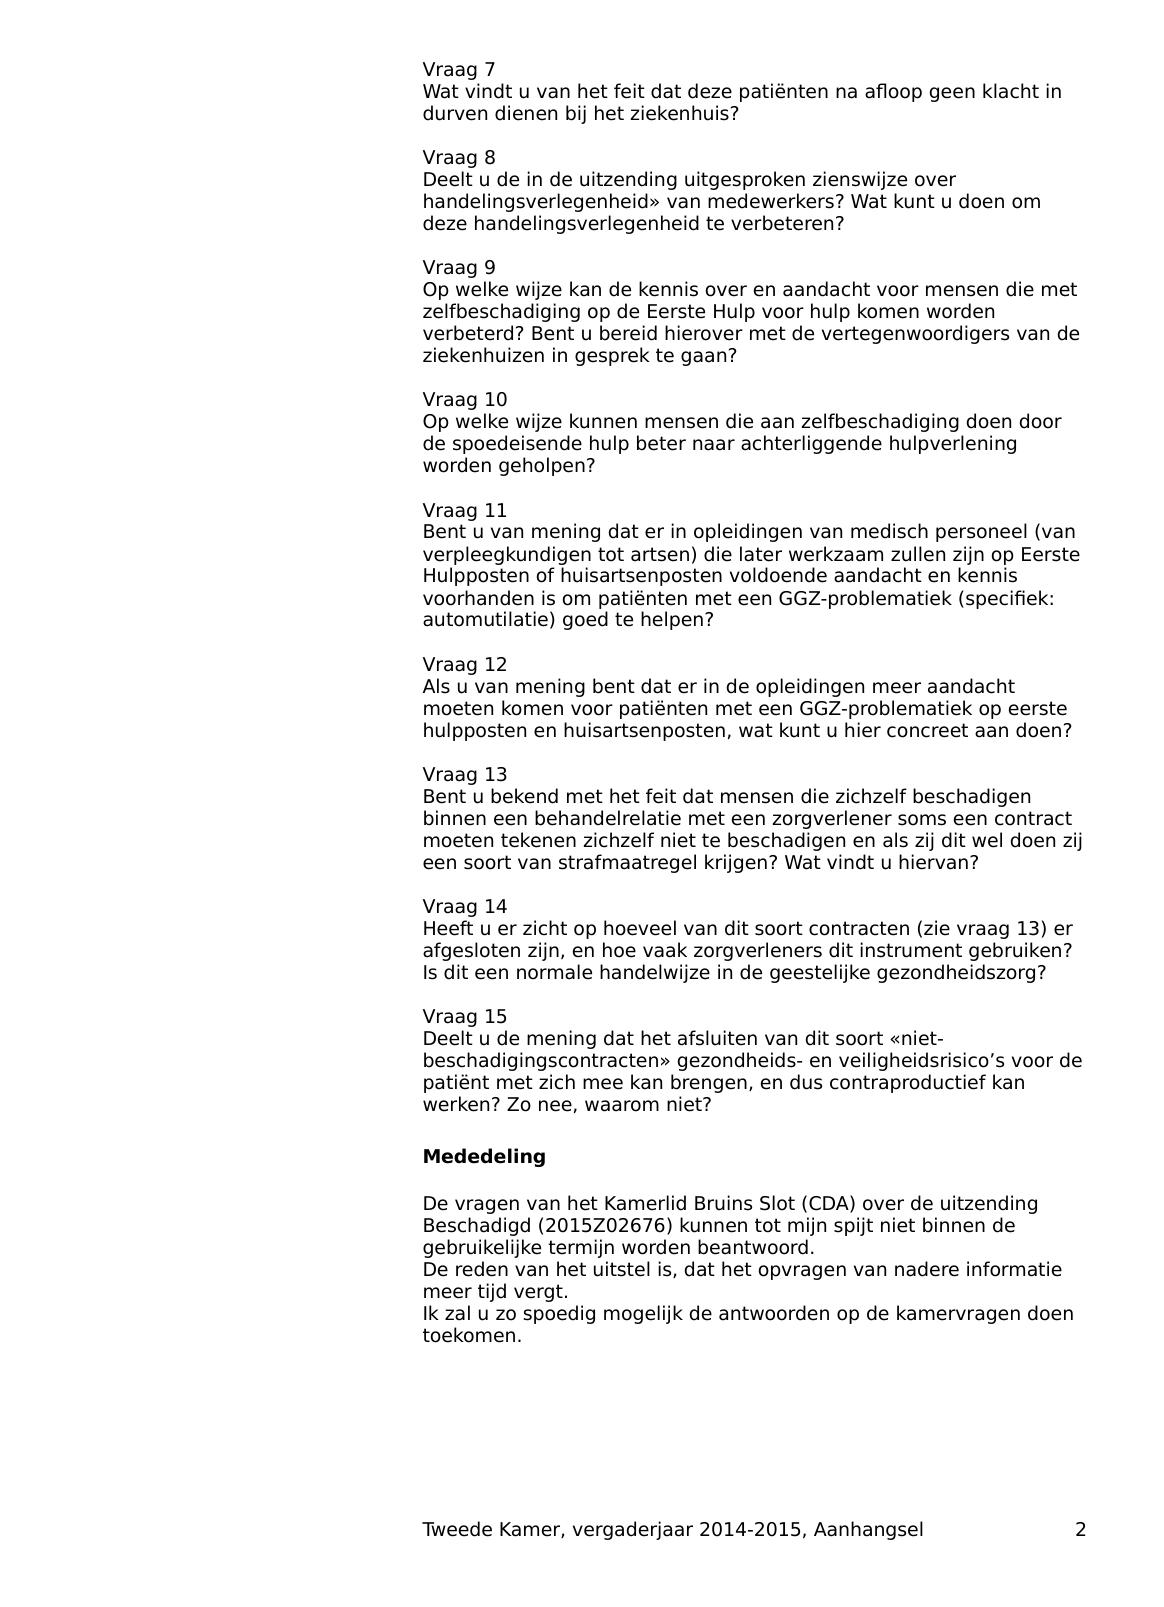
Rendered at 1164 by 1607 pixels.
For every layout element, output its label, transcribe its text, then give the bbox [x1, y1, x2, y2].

text Ik zal u zo spoedig mogelijk de antwoorden op de kamervragen doen toekomen. [422, 1303, 1087, 1347]
text Heeft u er zicht op hoeveel van dit soort contracten (zie vraag 13) er afgesloten zijn, en hoe vaak zorgverleners dit instrument gebruiken? Is dit een normale handelwijze in de geestelijke gezondheidszorg? [422, 918, 1087, 984]
text De reden van het uitstel is, dat het opvragen van nadere informatie meer tijd vergt. [422, 1259, 1087, 1303]
text Vraag 15 [422, 1006, 1087, 1028]
text Vraag 12 [422, 653, 1087, 676]
text Wat vindt u van het feit dat deze patiënten na afloop geen klacht in durven dienen bij het ziekenhuis? [422, 81, 1087, 125]
text Vraag 10 [422, 389, 1087, 411]
text Vraag 7 [422, 59, 1087, 81]
text Als u van mening bent dat er in de opleidingen meer aandacht moeten komen voor patiënten met een GGZ-problematiek op eerste hulpposten en huisartsenposten, wat kunt u hier concreet aan doen? [422, 676, 1087, 741]
subtitle Mededeling [422, 1146, 1087, 1168]
text Deelt u de in de uitzending uitgesproken zienswijze over handelingsverlegenheid» van medewerkers? Wat kunt u doen om deze handelingsverlegenheid te verbeteren? [422, 169, 1087, 235]
text Vraag 11 [422, 499, 1087, 521]
text Vraag 13 [422, 764, 1087, 786]
text Bent u bekend met het feit dat mensen die zichzelf beschadigen binnen een behandelrelatie met een zorgverlener soms een contract moeten tekenen zichzelf niet te beschadigen en als zij dit wel doen zij een soort van strafmaatregel krijgen? Wat vindt u hiervan? [422, 786, 1087, 873]
text Op welke wijze kan de kennis over en aandacht voor mensen die met zelfbeschadiging op de Eerste Hulp voor hulp komen worden verbeterd? Bent u bereid hierover met de vertegenwoordigers van de ziekenhuizen in gesprek te gaan? [422, 279, 1087, 367]
text Vraag 8 [422, 147, 1087, 169]
text Vraag 9 [422, 257, 1087, 279]
text Bent u van mening dat er in opleidingen van medisch personeel (van verpleegkundigen tot artsen) die later werkzaam zullen zijn op Eerste Hulpposten of huisartsenposten voldoende aandacht en kennis voorhanden is om patiënten met een GGZ-problematiek (specifiek: automutilatie) goed te helpen? [422, 521, 1087, 631]
text De vragen van het Kamerlid Bruins Slot (CDA) over de uitzending Beschadigd (2015Z02676) kunnen tot mijn spijt niet binnen de gebruikelijke termijn worden beantwoord. [422, 1193, 1087, 1259]
text Op welke wijze kunnen mensen die aan zelfbeschadiging doen door de spoedeisende hulp beter naar achterliggende hulpverlening worden geholpen? [422, 411, 1087, 477]
text Vraag 14 [422, 896, 1087, 918]
text Deelt u de mening dat het afsluiten van dit soort «niet-beschadigingscontracten» gezondheids- en veiligheidsrisico’s voor de patiënt met zich mee kan brengen, en dus contraproductief kan werken? Zo nee, waarom niet? [422, 1028, 1087, 1116]
